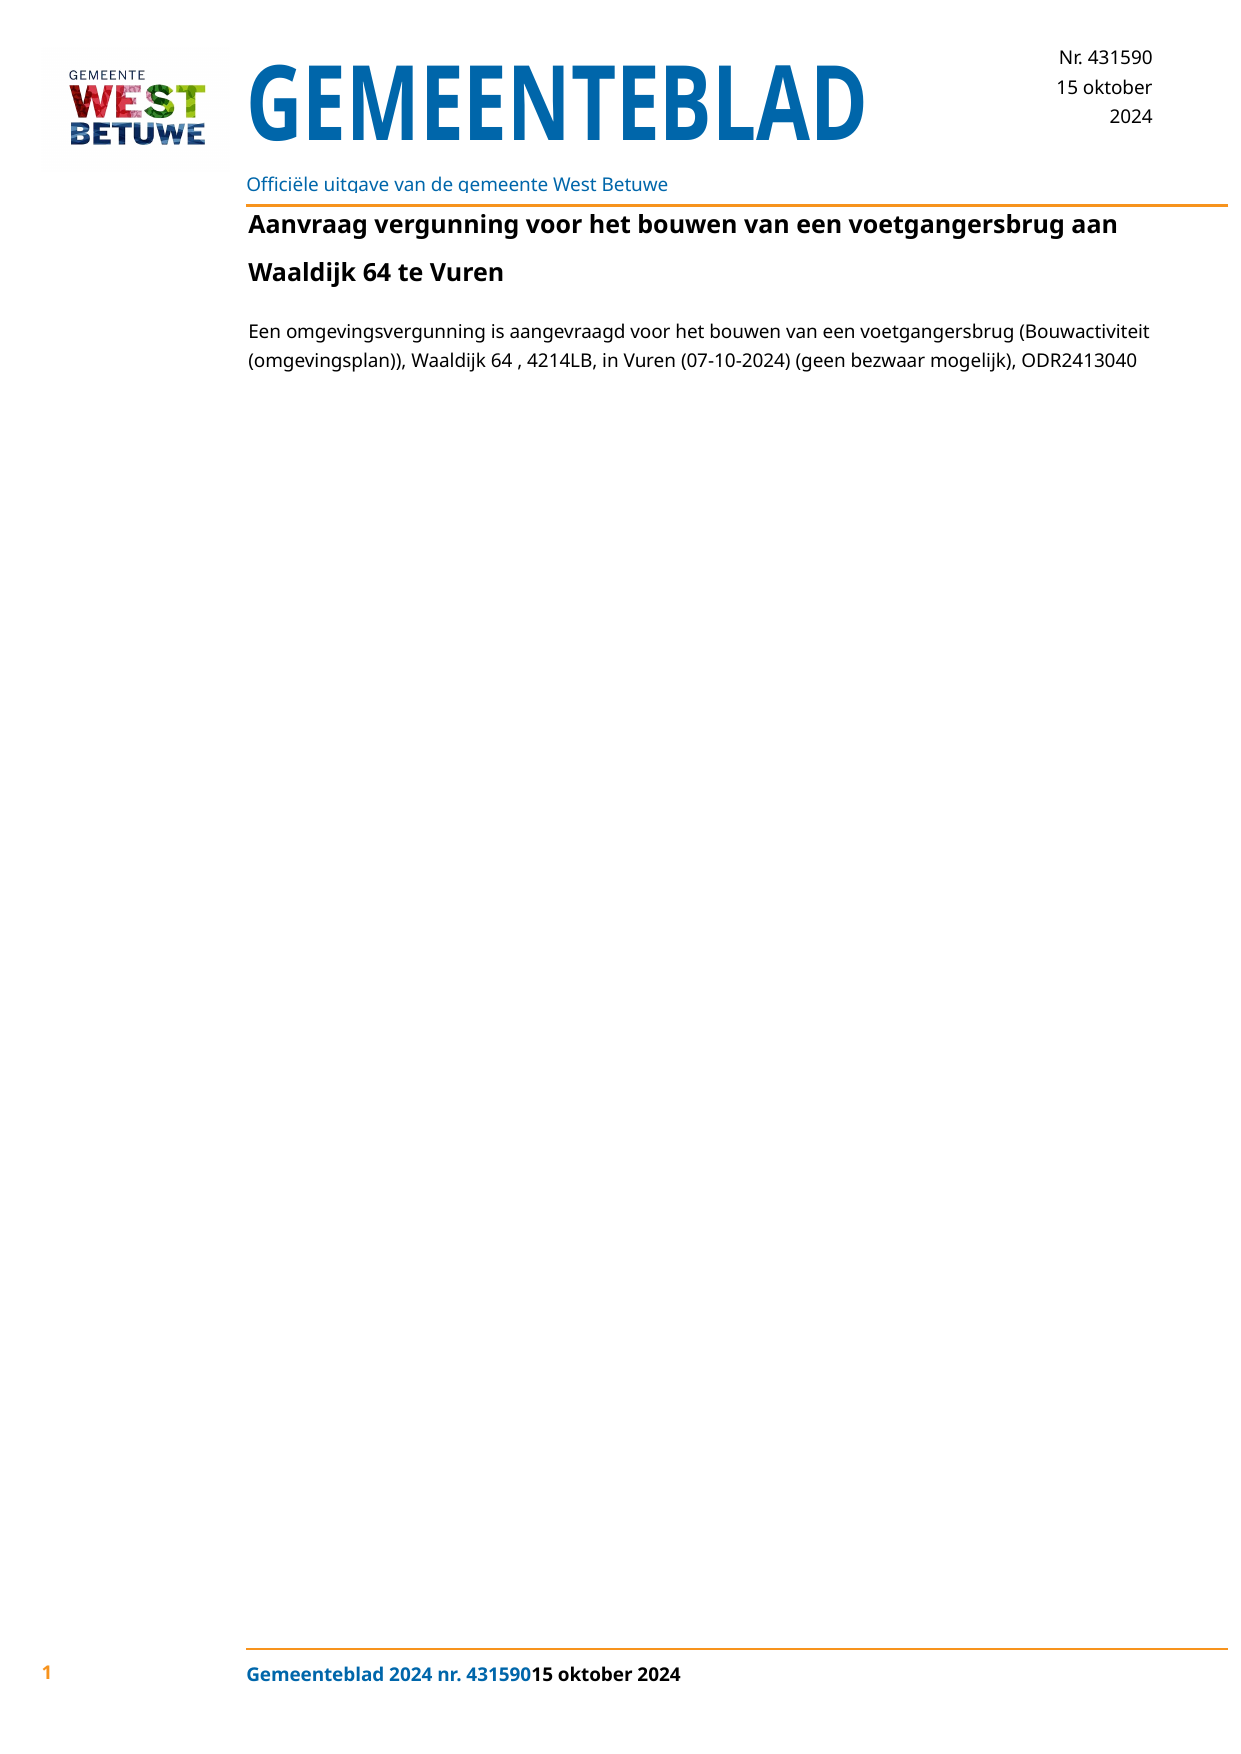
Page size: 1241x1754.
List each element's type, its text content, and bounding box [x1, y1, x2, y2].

text Een omgevingsvergunning is aangevraagd voor het bouwen van een voetgangersbrug (Bouwactiviteit (omgevingsplan)), Waaldijk 64 , 4214LB, in Vuren (07-10-2024) (geen bezwaar mogelijk), ODR2413040 [248, 318, 1152, 373]
picture [41, 47, 231, 172]
text Aanvraag vergunning voor het bouwen van een voetgangersbrug aan Waaldijk 64 te Vuren [248, 207, 1152, 288]
